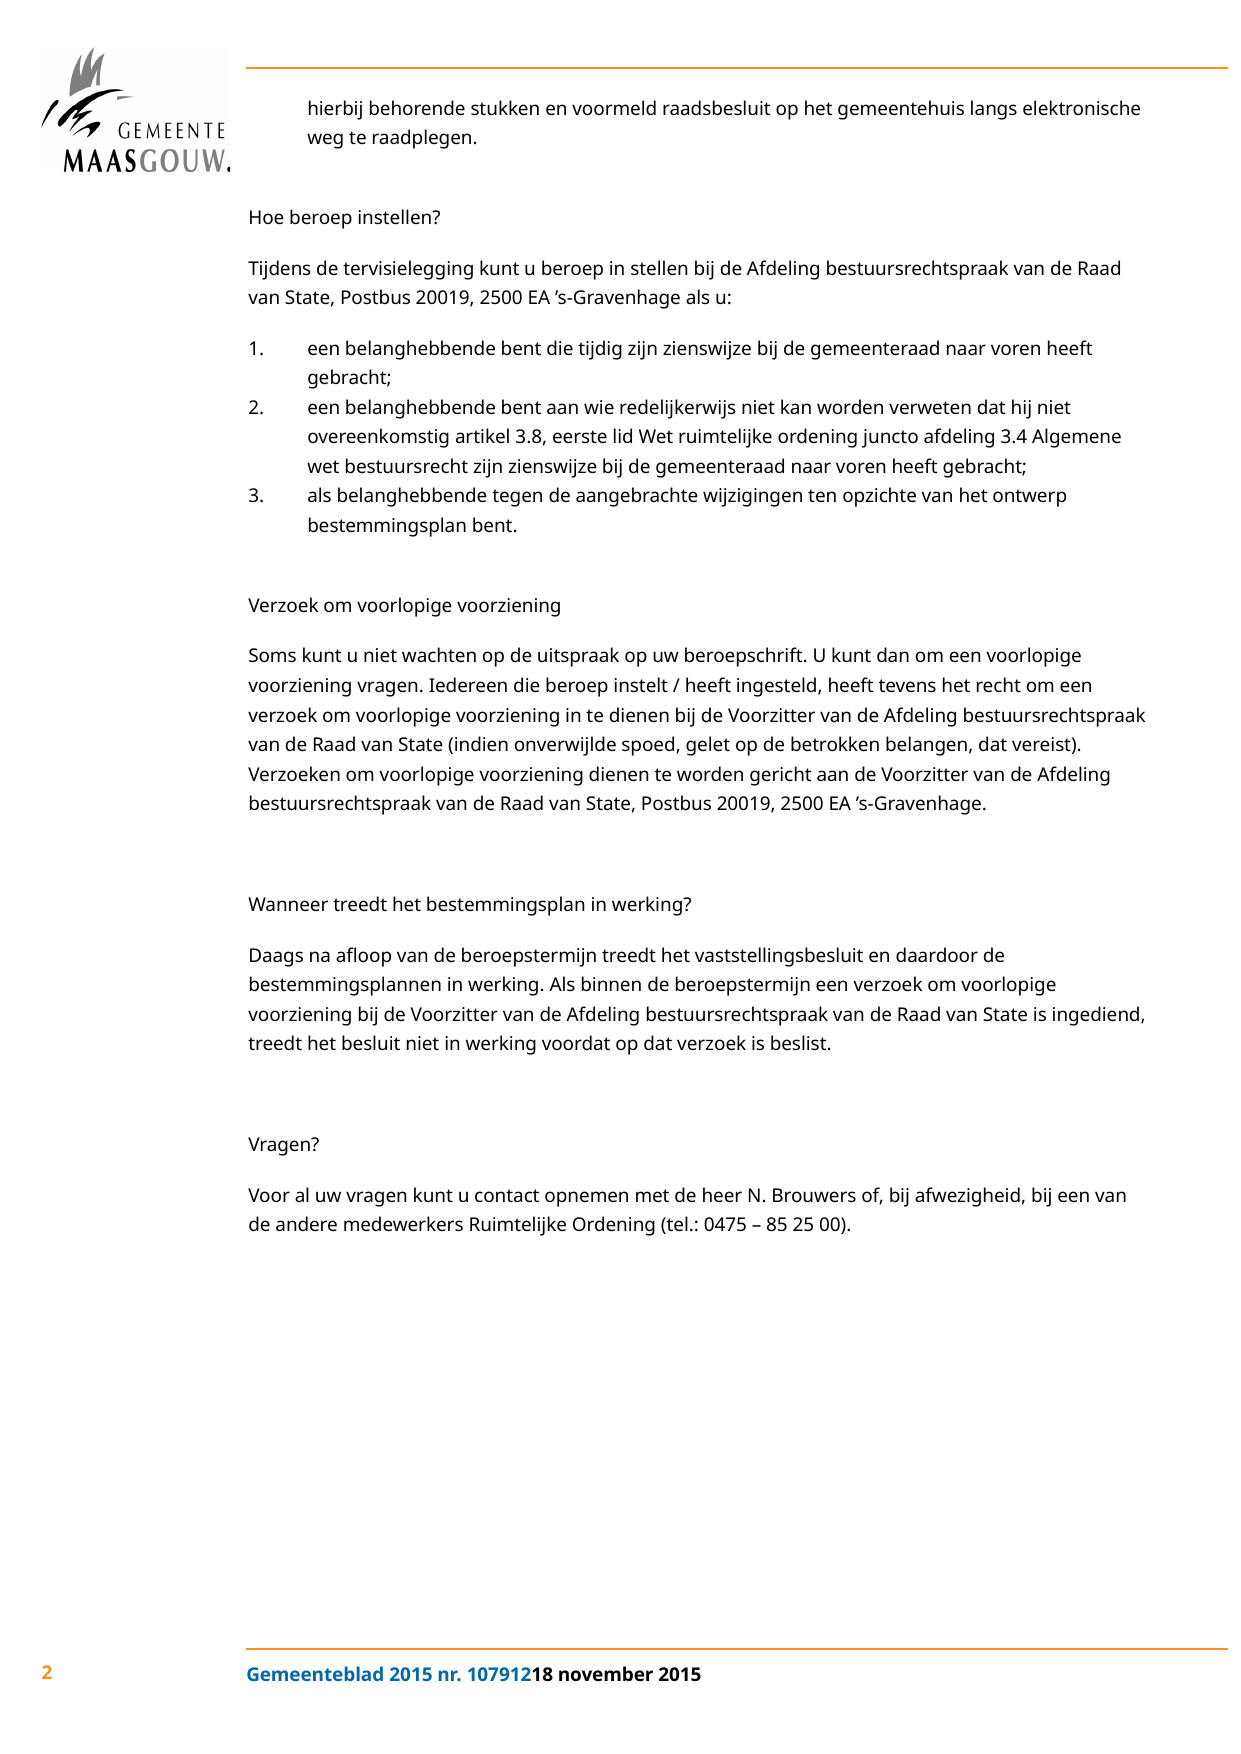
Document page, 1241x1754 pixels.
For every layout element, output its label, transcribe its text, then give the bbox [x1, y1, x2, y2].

text Soms kunt u niet wachten op de uitspraak op uw beroepschrift. U kunt dan om een voorlopige voorziening vragen. Iedereen die beroep instelt / heeft ingesteld, heeft tevens het recht om een verzoek om voorlopige voorziening in te dienen bij de Voorzitter van de Afdeling bestuursrechtspraak van de Raad van State (indien onverwijlde spoed, gelet op de betrokken belangen, dat vereist). Verzoeken om voorlopige voorziening dienen te worden gericht aan de Voorzitter van de Afdeling bestuursrechtspraak van de Raad van State, Postbus 20019, 2500 EA ’s-Gravenhage. [248, 643, 1152, 816]
text Verzoek om voorlopige voorziening [248, 592, 1152, 618]
list hierbij behorende stukken en voormeld raadsbesluit op het gemeentehuis langs elektronische weg te raadplegen. [248, 95, 1152, 150]
text Voor al uw vragen kunt u contact opnemen met de heer N. Brouwers of, bij afwezigheid, bij een van de andere medewerkers Ruimtelijke Ordening (tel.: 0475 – 85 25 00). [248, 1182, 1152, 1237]
list een belanghebbende bent die tijdig zijn zienswijze bij de gemeenteraad naar voren heeft gebracht; [248, 335, 1152, 390]
text Hoe beroep instellen? [248, 204, 1152, 230]
picture [41, 47, 231, 172]
text Tijdens de tervisielegging kunt u beroep in stellen bij de Afdeling bestuursrechtspraak van de Raad van State, Postbus 20019, 2500 EA ’s-Gravenhage als u: [248, 255, 1152, 310]
text Vragen? [248, 1131, 1152, 1157]
text Wanneer treedt het bestemmingsplan in werking? [248, 891, 1152, 917]
text Daags na afloop van de beroepstermijn treedt het vaststellingsbesluit en daardoor de bestemmingsplannen in werking. Als binnen de beroepstermijn een verzoek om voorlopige voorziening bij de Voorzitter van de Afdeling bestuursrechtspraak van de Raad van State is ingediend, treedt het besluit niet in werking voordat op dat verzoek is beslist. [248, 942, 1152, 1056]
list als belanghebbende tegen de aangebrachte wijzigingen ten opzichte van het ontwerp bestemmingsplan bent. [248, 483, 1152, 538]
list een belanghebbende bent aan wie redelijkerwijs niet kan worden verweten dat hij niet overeenkomstig artikel 3.8, eerste lid Wet ruimtelijke ordening juncto afdeling 3.4 Algemene wet bestuursrecht zijn zienswijze bij de gemeenteraad naar voren heeft gebracht; [248, 394, 1152, 479]
